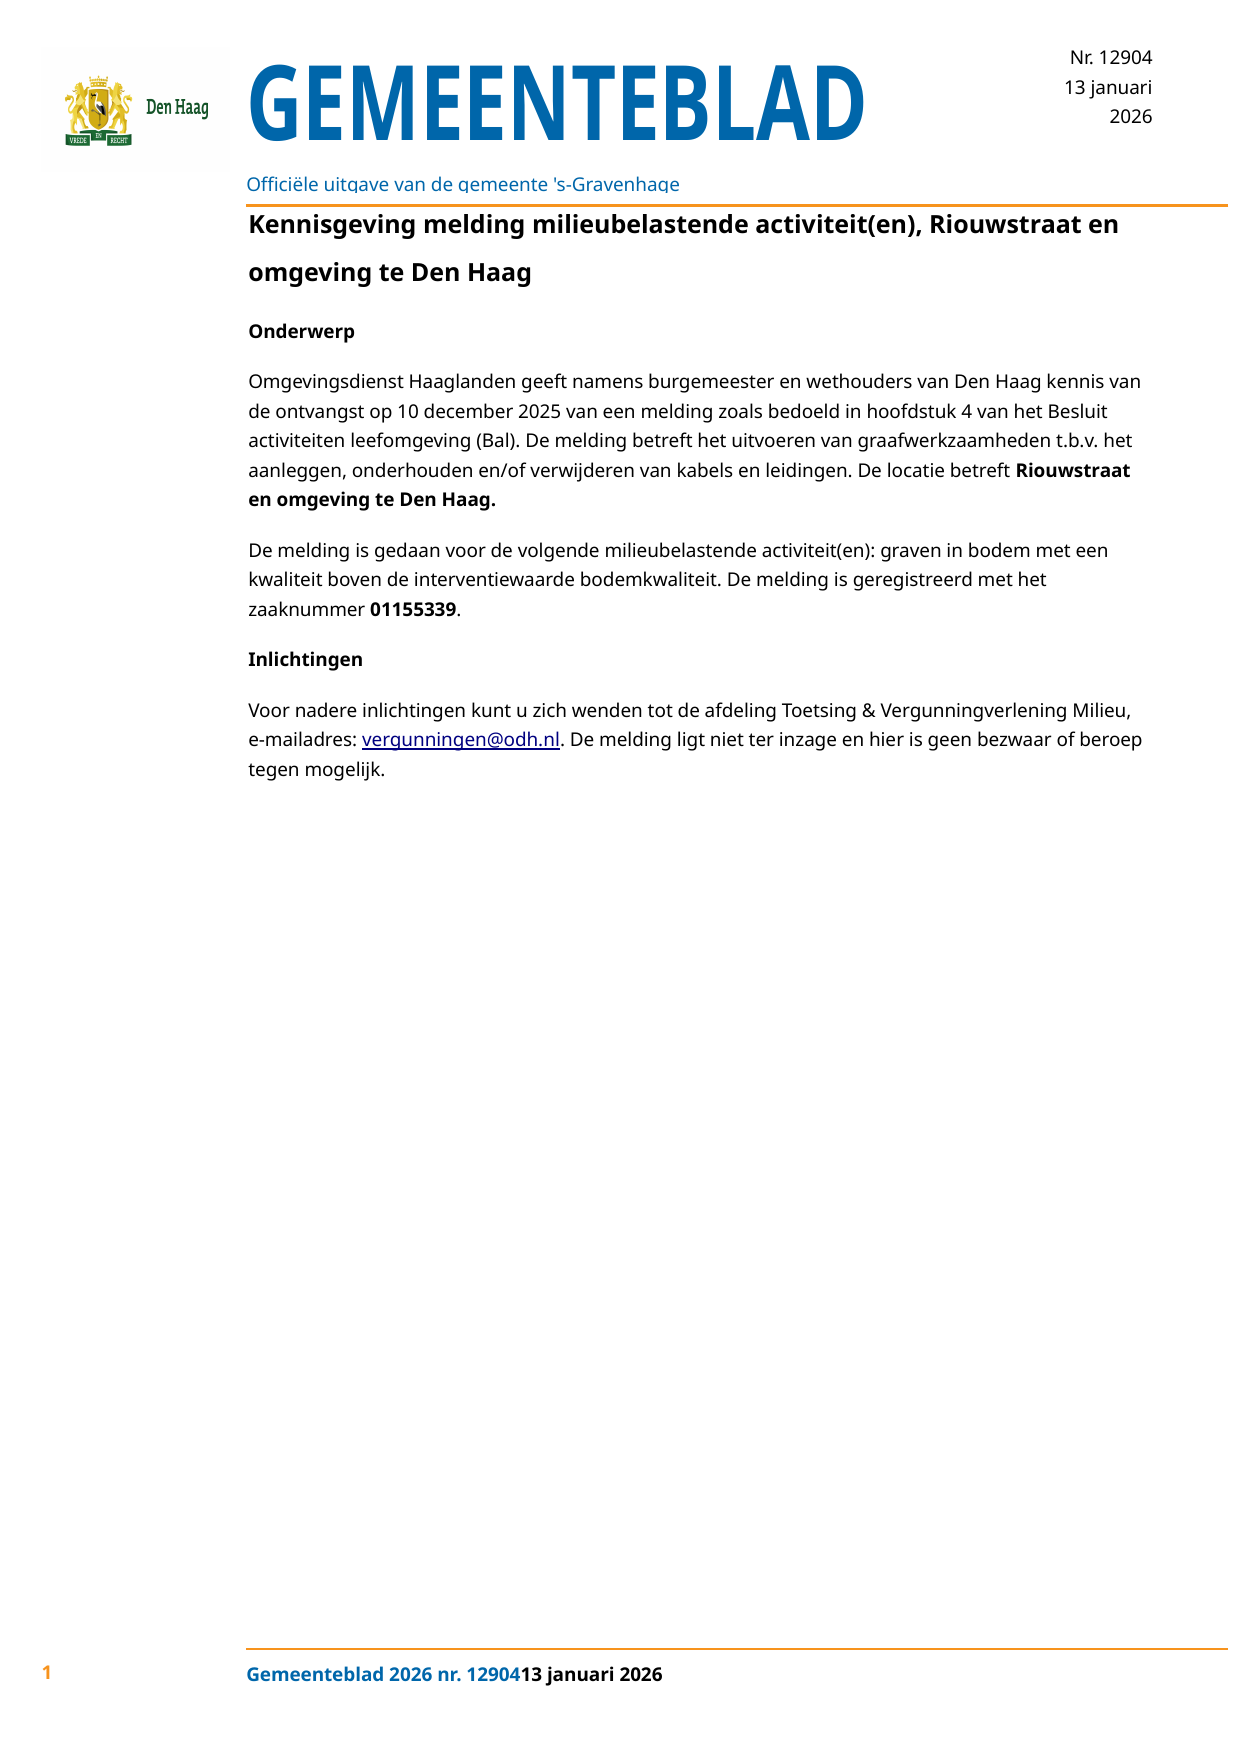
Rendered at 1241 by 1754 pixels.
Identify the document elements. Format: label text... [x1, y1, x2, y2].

text Onderwerp [248, 318, 1152, 344]
text De melding is gedaan voor de volgende milieubelastende activiteit(en): graven in bodem met een kwaliteit boven de interventiewaarde bodemkwaliteit. De melding is geregistreerd met het zaaknummer 01155339. [248, 537, 1152, 622]
text Kennisgeving melding milieubelastende activiteit(en), Riouwstraat en omgeving te Den Haag [248, 207, 1152, 288]
text Omgevingsdienst Haaglanden geeft namens burgemeester en wethouders van Den Haag kennis van de ontvangst op 10 december 2025 van een melding zoals bedoeld in hoofdstuk 4 van het Besluit activiteiten leefomgeving (Bal). De melding betreft het uitvoeren van graafwerkzaamheden t.b.v. het aanleggen, onderhouden en/of verwijderen van kabels en leidingen. De locatie betreft Riouwstraat en omgeving te Den Haag. [248, 368, 1152, 512]
picture [41, 47, 231, 172]
text Voor nadere inlichtingen kunt u zich wenden tot de afdeling Toetsing & Vergunningverlening Milieu, e-mailadres: vergunningen@odh.nl. De melding ligt niet ter inzage en hier is geen bezwaar of beroep tegen mogelijk. [248, 697, 1152, 782]
text Inlichtingen [248, 647, 1152, 672]
